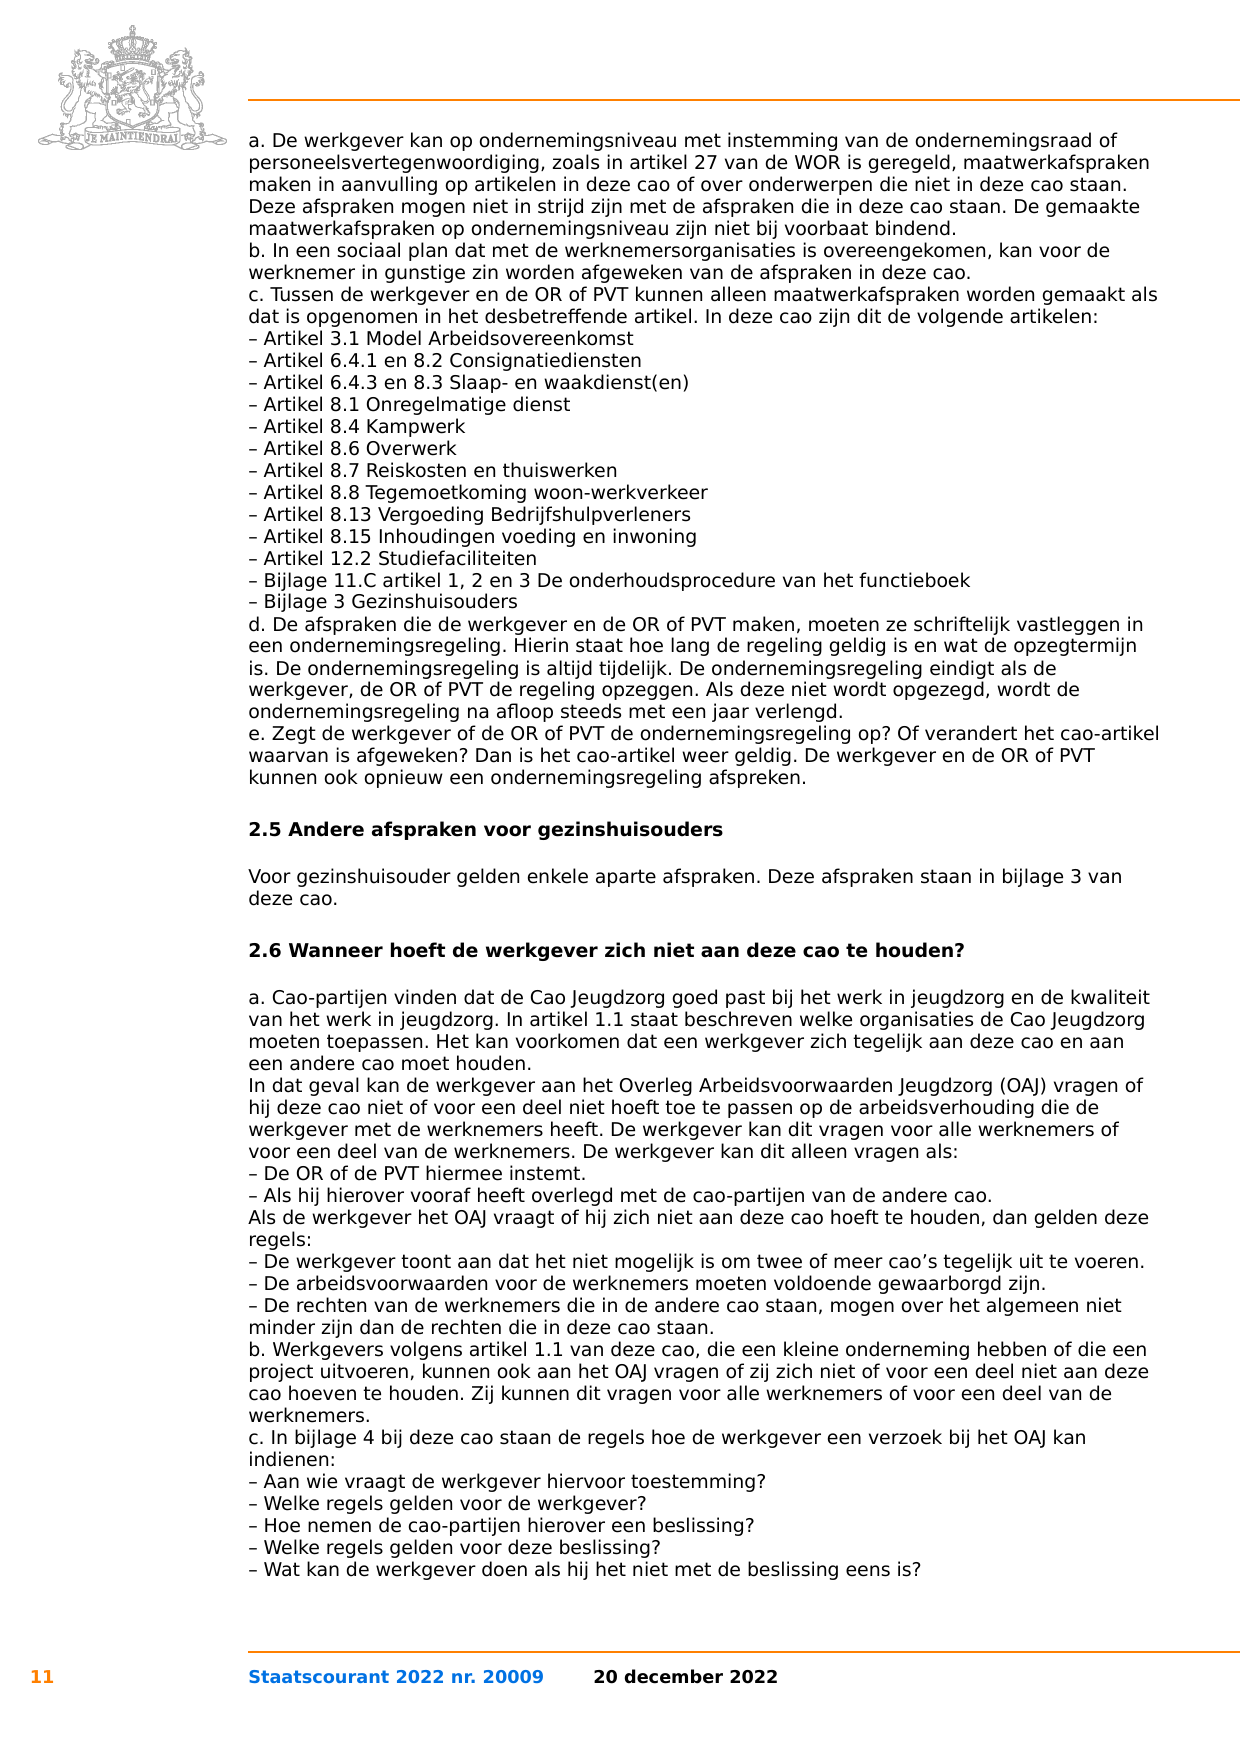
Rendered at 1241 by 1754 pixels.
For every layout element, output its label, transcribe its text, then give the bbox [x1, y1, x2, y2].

text – Bijlage 3 Gezinshuisouders [248, 591, 1163, 613]
text In dat geval kan de werkgever aan het Overleg Arbeidsvoorwaarden Jeugdzorg (OAJ) vragen of hij deze cao niet of voor een deel niet hoeft toe te passen op de arbeidsverhouding die de werkgever met de werknemers heeft. De werkgever kan dit vragen voor alle werknemers of voor een deel van de werknemers. De werkgever kan dit alleen vragen als: [248, 1075, 1163, 1163]
text – Artikel 8.1 Onregelmatige dienst [248, 394, 1163, 416]
subtitle 2.6 Wanneer hoeft de werkgever zich niet aan deze cao te houden? [248, 940, 1163, 962]
text – Welke regels gelden voor de werkgever? [248, 1493, 1163, 1515]
text – Aan wie vraagt de werkgever hiervoor toestemming? [248, 1471, 1163, 1493]
text – Artikel 8.6 Overwerk [248, 438, 1163, 459]
text c. In bijlage 4 bij deze cao staan de regels hoe de werkgever een verzoek bij het OAJ kan indienen: [248, 1427, 1163, 1471]
text c. Tussen de werkgever en de OR of PVT kunnen alleen maatwerkafspraken worden gemaakt als dat is opgenomen in het desbetreffende artikel. In deze cao zijn dit de volgende artikelen: [248, 284, 1163, 328]
text – De OR of de PVT hiermee instemt. [248, 1163, 1163, 1185]
text – De werkgever toont aan dat het niet mogelijk is om twee of meer cao’s tegelijk uit te voeren. [248, 1251, 1163, 1273]
text a. De werkgever kan op ondernemingsniveau met instemming van de ondernemingsraad of personeelsvertegenwoordiging, zoals in artikel 27 van de WOR is geregeld, maatwerkafspraken maken in aanvulling op artikelen in deze cao of over onderwerpen die niet in deze cao staan. Deze afspraken mogen niet in strijd zijn met de afspraken die in deze cao staan. De gemaakte maatwerkafspraken op ondernemingsniveau zijn niet bij voorbaat bindend. [248, 130, 1163, 240]
text e. Zegt de werkgever of de OR of PVT de ondernemingsregeling op? Of verandert het cao-artikel waarvan is afgeweken? Dan is het cao-artikel weer geldig. De werkgever en de OR of PVT kunnen ook opnieuw een ondernemingsregeling afspreken. [248, 723, 1163, 789]
text – Artikel 8.13 Vergoeding Bedrijfshulpverleners [248, 503, 1163, 526]
text – Artikel 8.15 Inhoudingen voeding en inwoning [248, 526, 1163, 547]
text b. Werkgevers volgens artikel 1.1 van deze cao, die een kleine onderneming hebben of die een project uitvoeren, kunnen ook aan het OAJ vragen of zij zich niet of voor een deel niet aan deze cao hoeven te houden. Zij kunnen dit vragen voor alle werknemers of voor een deel van de werknemers. [248, 1339, 1163, 1427]
text d. De afspraken die de werkgever en de OR of PVT maken, moeten ze schriftelijk vastleggen in een ondernemingsregeling. Hierin staat hoe lang de regeling geldig is en wat de opzegtermijn is. De ondernemingsregeling is altijd tijdelijk. De ondernemingsregeling eindigt als de werkgever, de OR of PVT de regeling opzeggen. Als deze niet wordt opgezegd, wordt de ondernemingsregeling na afloop steeds met een jaar verlengd. [248, 613, 1163, 723]
picture [38, 25, 227, 150]
text – De arbeidsvoorwaarden voor de werknemers moeten voldoende gewaarborgd zijn. [248, 1273, 1163, 1295]
text Als de werkgever het OAJ vraagt of hij zich niet aan deze cao hoeft te houden, dan gelden deze regels: [248, 1207, 1163, 1251]
text – Artikel 8.7 Reiskosten en thuiswerken [248, 459, 1163, 482]
text – Artikel 8.4 Kampwerk [248, 416, 1163, 438]
text – Welke regels gelden voor deze beslissing? [248, 1537, 1163, 1559]
text b. In een sociaal plan dat met de werknemersorganisaties is overeengekomen, kan voor de werknemer in gunstige zin worden afgeweken van de afspraken in deze cao. [248, 240, 1163, 284]
text Voor gezinshuisouder gelden enkele aparte afspraken. Deze afspraken staan in bijlage 3 van deze cao. [248, 866, 1163, 910]
text – Artikel 8.8 Tegemoetkoming woon-werkverkeer [248, 482, 1163, 503]
text – Artikel 6.4.3 en 8.3 Slaap- en waakdienst(en) [248, 372, 1163, 394]
text – Hoe nemen de cao-partijen hierover een beslissing? [248, 1515, 1163, 1537]
text – Artikel 12.2 Studiefaciliteiten [248, 547, 1163, 569]
text – Als hij hierover vooraf heeft overlegd met de cao-partijen van de andere cao. [248, 1185, 1163, 1207]
text a. Cao-partijen vinden dat de Cao Jeugdzorg goed past bij het werk in jeugdzorg en de kwaliteit van het werk in jeugdzorg. In artikel 1.1 staat beschreven welke organisaties de Cao Jeugdzorg moeten toepassen. Het kan voorkomen dat een werkgever zich tegelijk aan deze cao en aan een andere cao moet houden. [248, 987, 1163, 1075]
text – Bijlage 11.C artikel 1, 2 en 3 De onderhoudsprocedure van het functieboek [248, 569, 1163, 591]
text – Artikel 3.1 Model Arbeidsovereenkomst [248, 328, 1163, 350]
subtitle 2.5 Andere afspraken voor gezinshuisouders [248, 819, 1163, 841]
text – De rechten van de werknemers die in de andere cao staan, mogen over het algemeen niet minder zijn dan de rechten die in deze cao staan. [248, 1295, 1163, 1339]
text – Artikel 6.4.1 en 8.2 Consignatiediensten [248, 350, 1163, 372]
text – Wat kan de werkgever doen als hij het niet met de beslissing eens is? [248, 1559, 1163, 1581]
